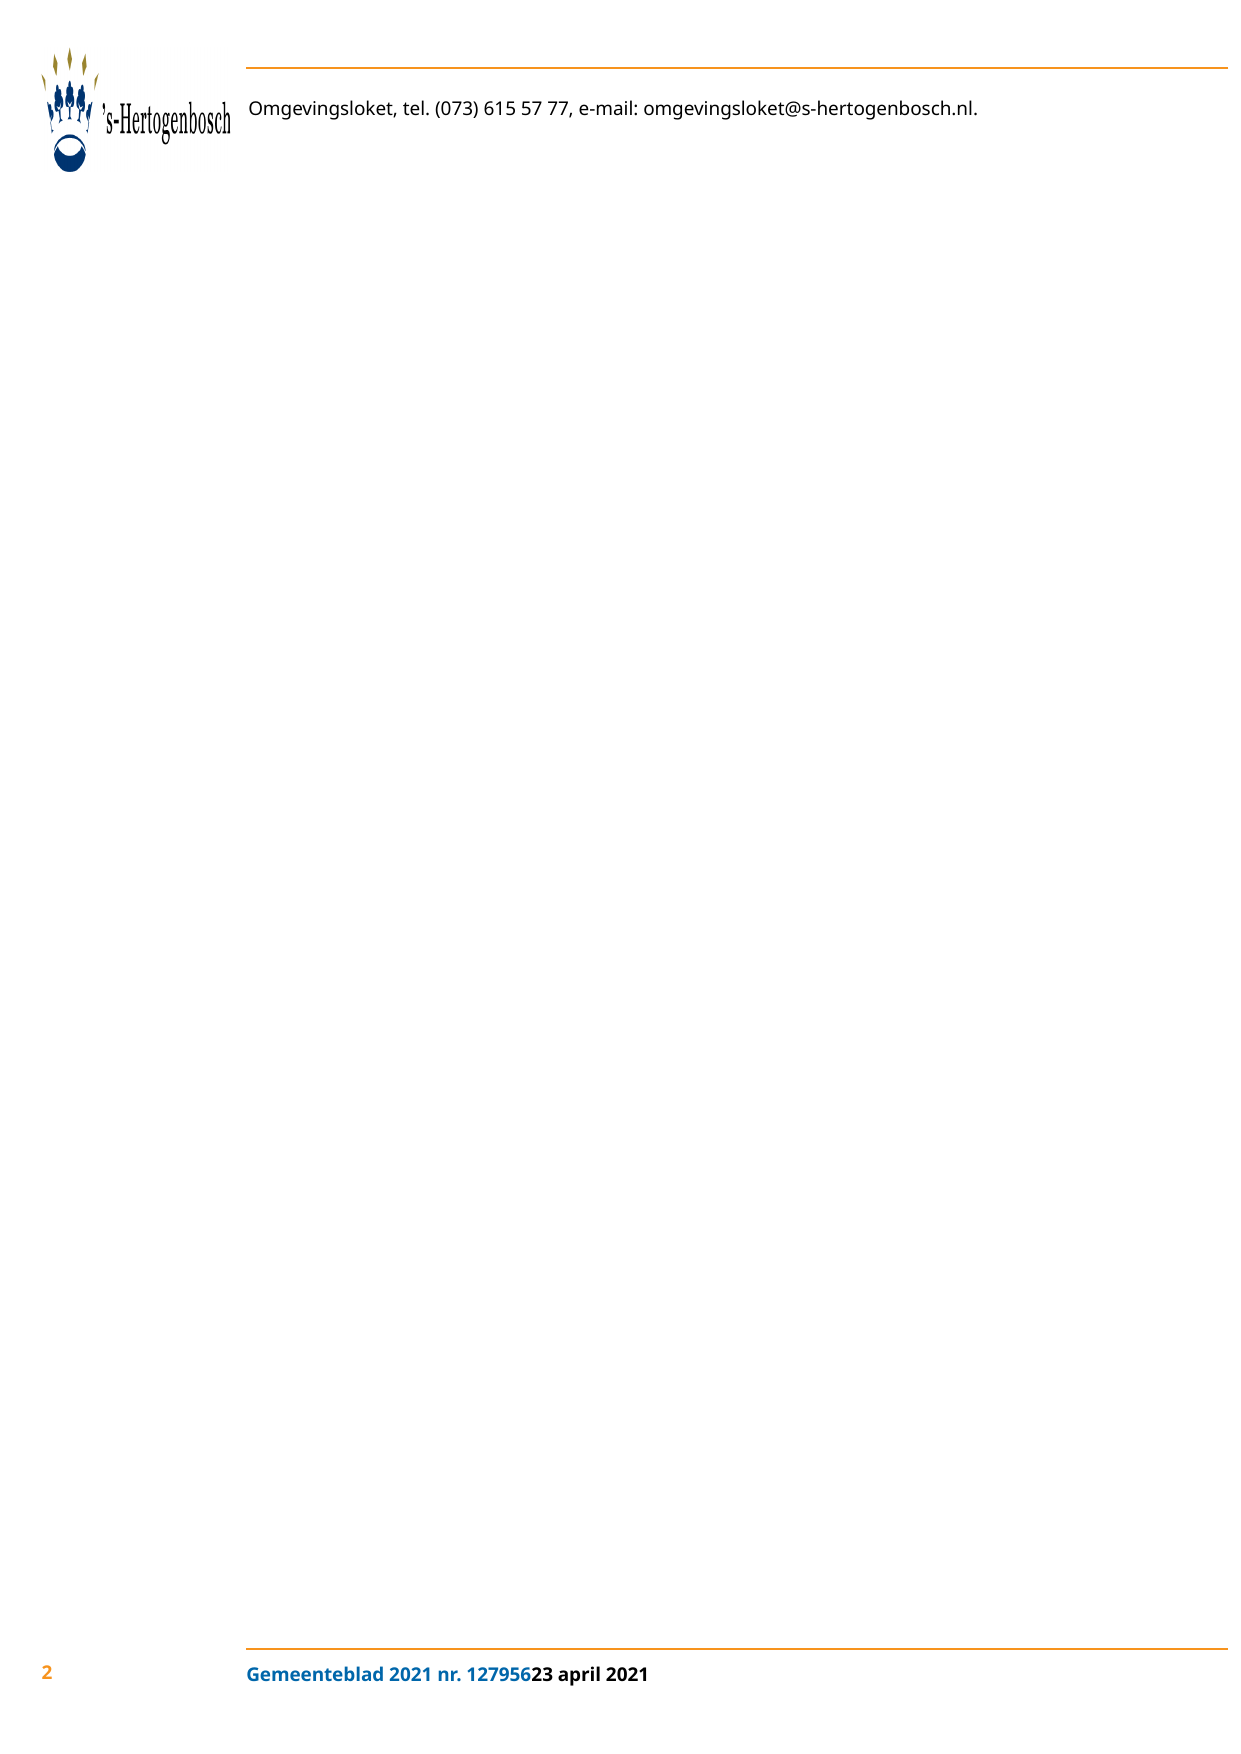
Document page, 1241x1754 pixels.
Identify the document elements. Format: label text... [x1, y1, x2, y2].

text Omgevingsloket, tel. (073) 615 57 77, e-mail: omgevingsloket@s-hertogenbosch.nl. [248, 95, 1152, 121]
picture [41, 47, 231, 172]
